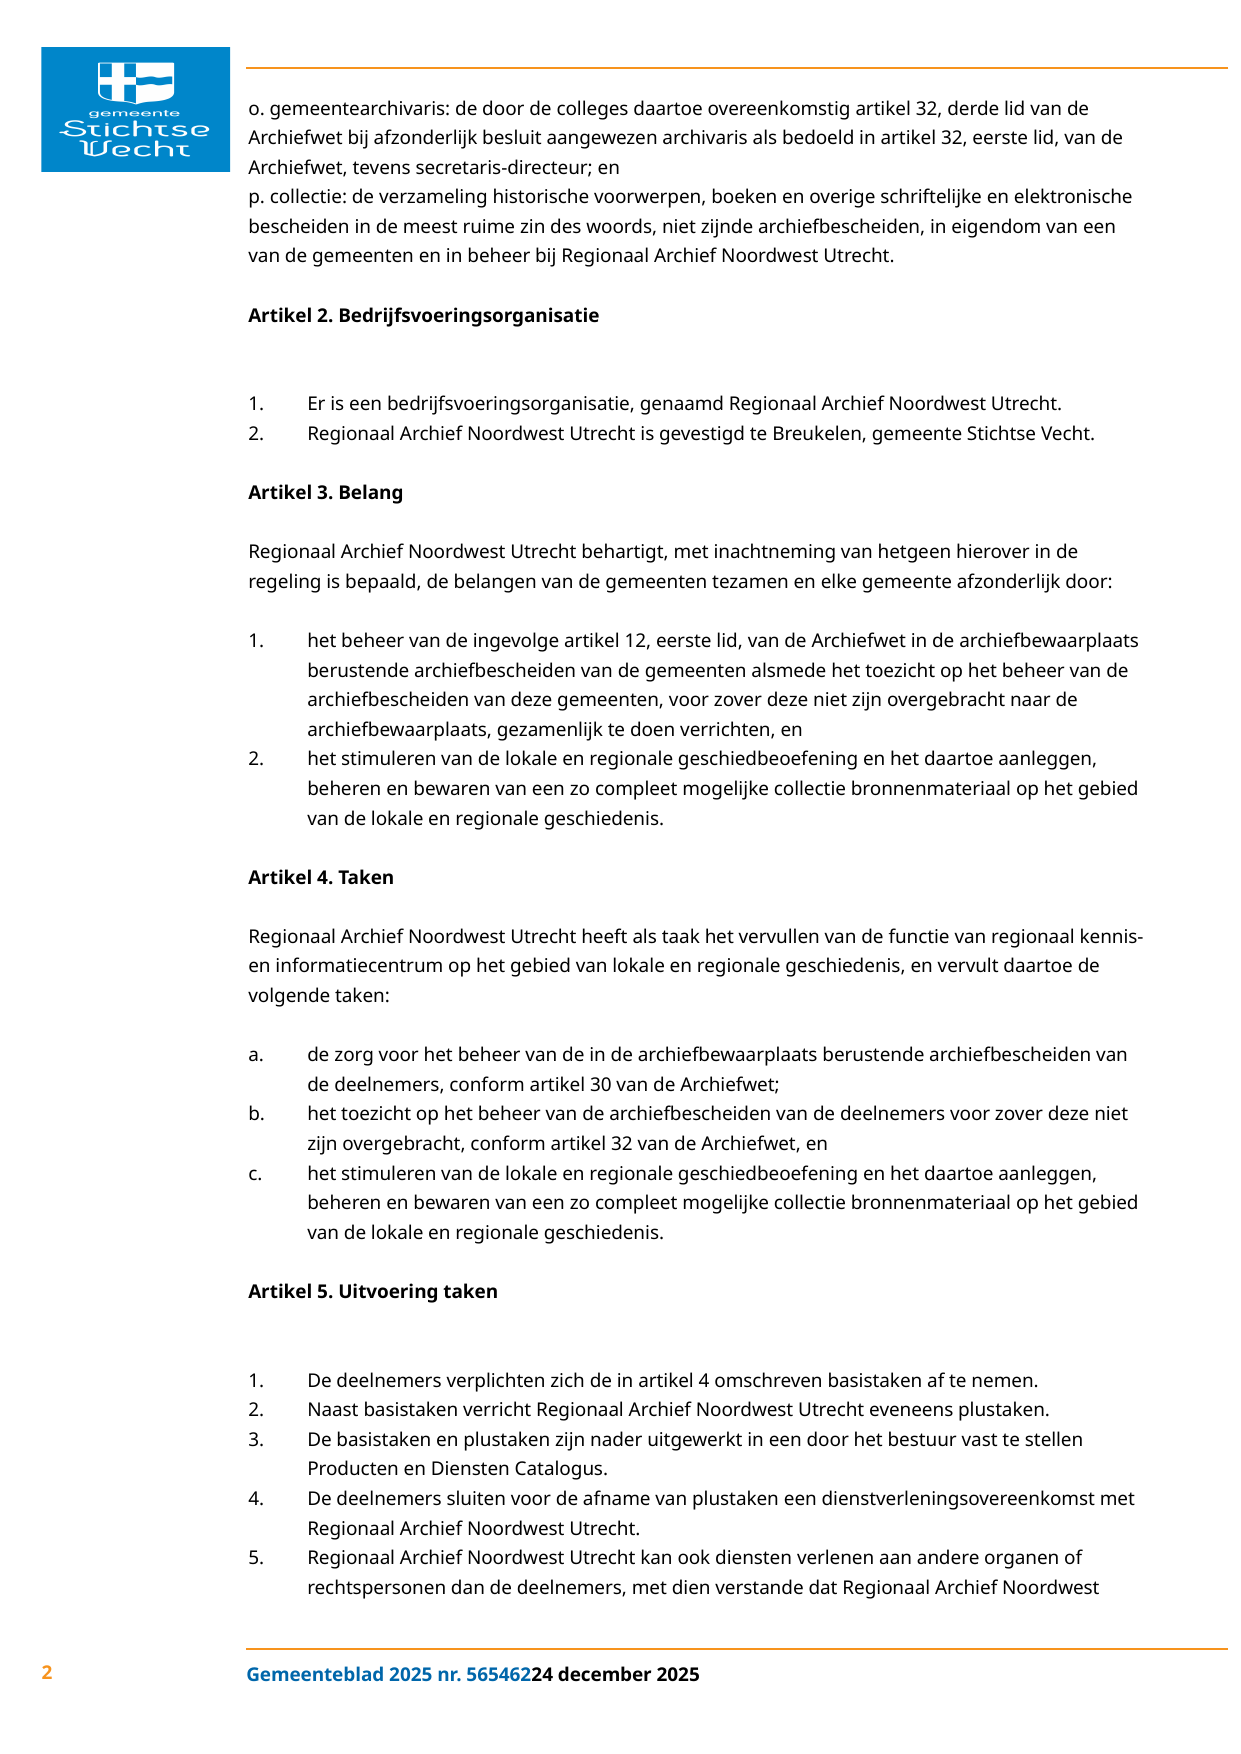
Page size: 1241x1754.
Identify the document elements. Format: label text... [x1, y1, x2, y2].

list De deelnemers sluiten voor de afname van plustaken een dienstverleningsovereenkomst met Regionaal Archief Noordwest Utrecht. [248, 1485, 1152, 1541]
list het beheer van de ingevolge artikel 12, eerste lid, van de Archiefwet in de archiefbewaarplaats berustende archiefbescheiden van de gemeenten alsmede het toezicht op het beheer van de archiefbescheiden van deze gemeenten, voor zover deze niet zijn overgebracht naar de archiefbewaarplaats, gezamenlijk te doen verrichten, en [248, 627, 1152, 742]
list De deelnemers verplichten zich de in artikel 4 omschreven basistaken af te nemen. [248, 1367, 1152, 1393]
text Artikel 4. Taken [248, 864, 1152, 890]
list Regionaal Archief Noordwest Utrecht is gevestigd te Breukelen, gemeente Stichtse Vecht. [248, 420, 1152, 446]
text Artikel 5. Uitvoering taken [248, 1278, 1152, 1304]
list De basistaken en plustaken zijn nader uitgewerkt in een door het bestuur vast te stellen Producten en Diensten Catalogus. [248, 1426, 1152, 1481]
list de zorg voor het beheer van de in de archiefbewaarplaats berustende archiefbescheiden van de deelnemers, conform artikel 30 van de Archiefwet; [248, 1041, 1152, 1097]
text Artikel 3. Belang [248, 479, 1152, 505]
text Regionaal Archief Noordwest Utrecht heeft als taak het vervullen van de functie van regionaal kennis- en informatiecentrum op het gebied van lokale en regionale geschiedenis, en vervult daartoe de volgende taken: [248, 923, 1152, 1008]
text Regionaal Archief Noordwest Utrecht behartigt, met inachtneming van hetgeen hierover in de regeling is bepaald, de belangen van de gemeenten tezamen en elke gemeente afzonderlijk door: [248, 538, 1152, 594]
text Artikel 2. Bedrijfsvoeringsorganisatie [248, 302, 1152, 328]
list Er is een bedrijfsvoeringsorganisatie, genaamd Regionaal Archief Noordwest Utrecht. [248, 391, 1152, 416]
list het stimuleren van de lokale en regionale geschiedbeoefening en het daartoe aanleggen, beheren en bewaren van een zo compleet mogelijke collectie bronnenmateriaal op het gebied van de lokale en regionale geschiedenis. [248, 746, 1152, 831]
text p. collectie: de verzameling historische voorwerpen, boeken en overige schriftelijke en elektronische bescheiden in de meest ruime zin des woords, niet zijnde archiefbescheiden, in eigendom van een van de gemeenten en in beheer bij Regionaal Archief Noordwest Utrecht. [248, 183, 1152, 268]
picture [137, 63, 174, 103]
picture [99, 63, 135, 101]
list het stimuleren van de lokale en regionale geschiedbeoefening en het daartoe aanleggen, beheren en bewaren van een zo compleet mogelijke collectie bronnenmateriaal op het gebied van de lokale en regionale geschiedenis. [248, 1160, 1152, 1245]
list het toezicht op het beheer van de archiefbescheiden van de deelnemers voor zover deze niet zijn overgebracht, conform artikel 32 van de Archiefwet, en [248, 1101, 1152, 1156]
list Naast basistaken verricht Regionaal Archief Noordwest Utrecht eveneens plustaken. [248, 1396, 1152, 1422]
list Regionaal Archief Noordwest Utrecht kan ook diensten verlenen aan andere organen of rechtspersonen dan de deelnemers, met dien verstande dat Regionaal Archief Noordwest [248, 1544, 1152, 1600]
text o. gemeentearchivaris: de door de colleges daartoe overeenkomstig artikel 32, derde lid van de Archiefwet bij afzonderlijk besluit aangewezen archivaris als bedoeld in artikel 32, eerste lid, van de Archiefwet, tevens secretaris-directeur; en [248, 95, 1152, 180]
